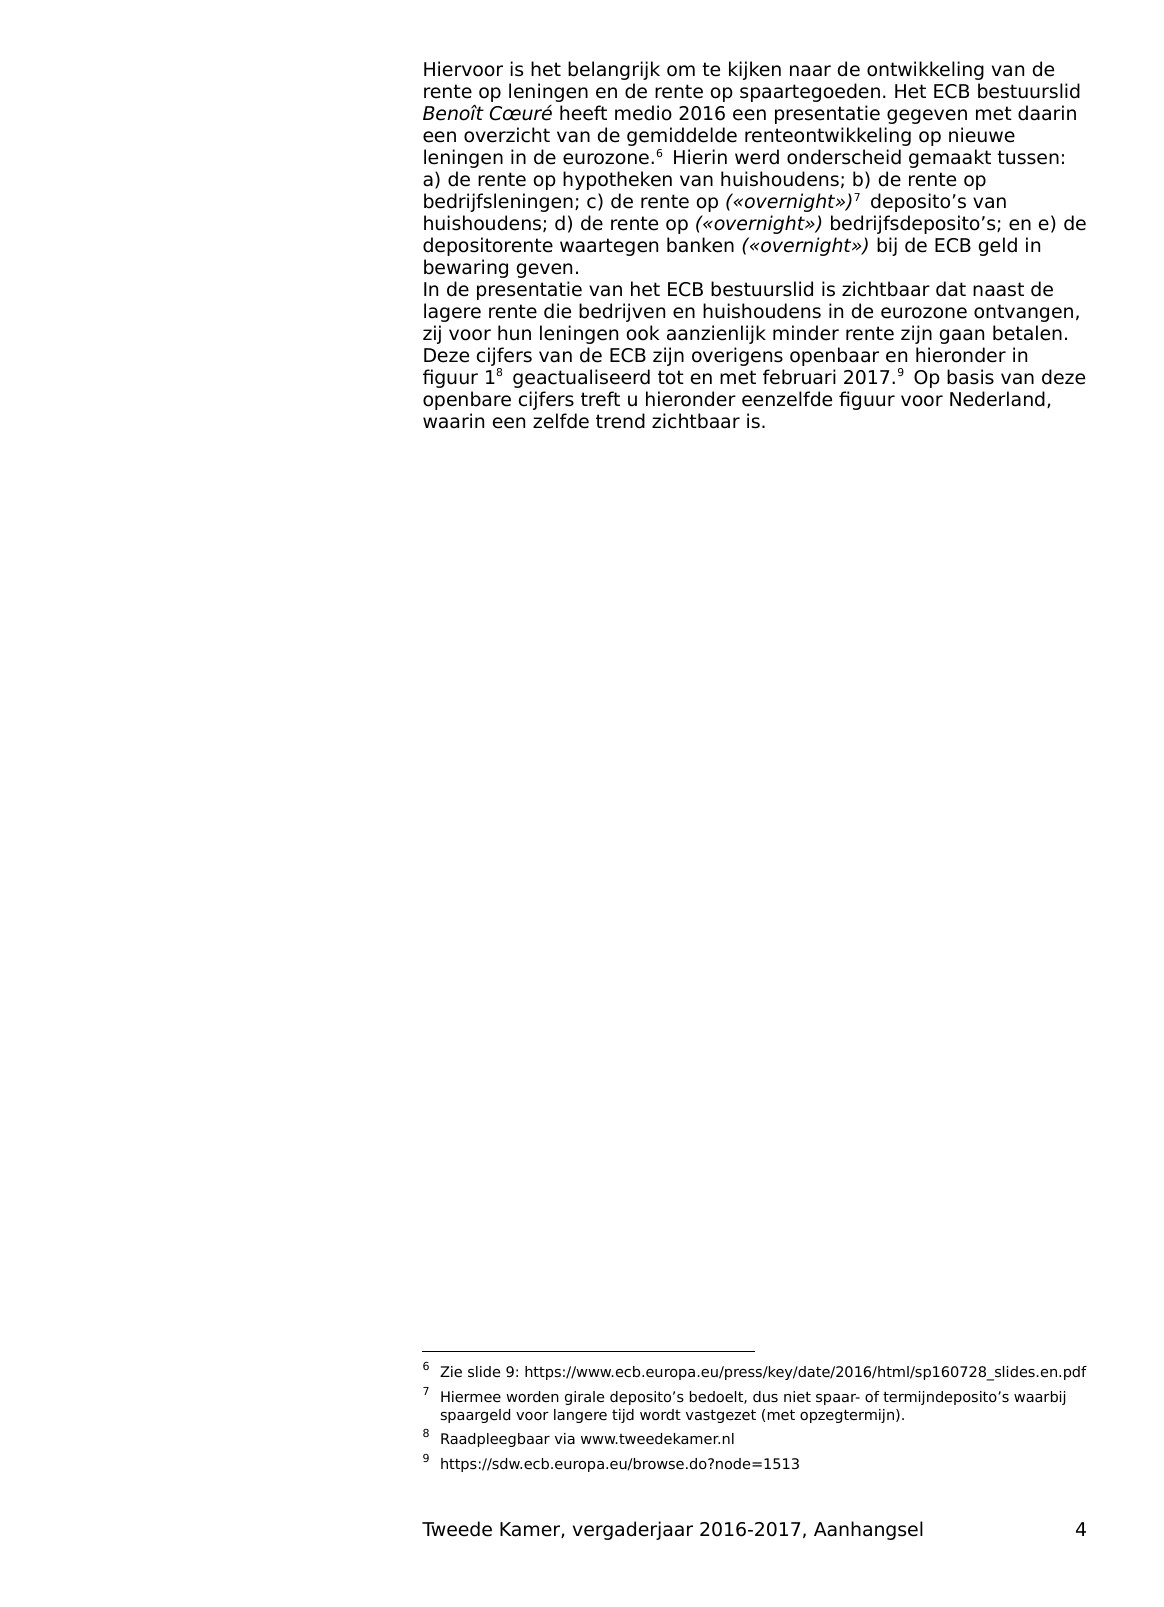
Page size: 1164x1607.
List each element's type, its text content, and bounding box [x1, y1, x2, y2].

text In de presentatie van het ECB bestuurslid is zichtbaar dat naast de lagere rente die bedrijven en huishoudens in de eurozone ontvangen, zij voor hun leningen ook aanzienlijk minder rente zijn gaan betalen. Deze cijfers van de ECB zijn overigens openbaar en hieronder in figuur 1 geactualiseerd tot en met februari 2017. Op basis van deze openbare cijfers treft u hieronder eenzelfde figuur voor Nederland, waarin een zelfde trend zichtbaar is. [422, 279, 1087, 433]
text https://sdw.ecb.europa.eu/browse.do?node=1513 [422, 1452, 1087, 1474]
text Zie slide 9: https://www.ecb.europa.eu/press/key/date/2016/html/sp160728_slides.en.pdf [422, 1360, 1087, 1382]
text Hiermee worden girale deposito’s bedoelt, dus niet spaar- of termijndeposito’s waarbij spaargeld voor langere tijd wordt vastgezet (met opzegtermijn). [422, 1385, 1087, 1424]
text Raadpleegbaar via www.tweedekamer.nl [422, 1427, 1087, 1449]
text Hiervoor is het belangrijk om te kijken naar de ontwikkeling van de rente op leningen en de rente op spaartegoeden. Het ECB bestuurslid Benoît Cœuré heeft medio 2016 een presentatie gegeven met daarin een overzicht van de gemiddelde renteontwikkeling op nieuwe leningen in de eurozone. Hierin werd onderscheid gemaakt tussen: a) de rente op hypotheken van huishoudens; b) de rente op bedrijfsleningen; c) de rente op («overnight») deposito’s van huishoudens; d) de rente op («overnight») bedrijfsdeposito’s; en e) de depositorente waartegen banken («overnight») bij de ECB geld in bewaring geven. [422, 59, 1087, 279]
